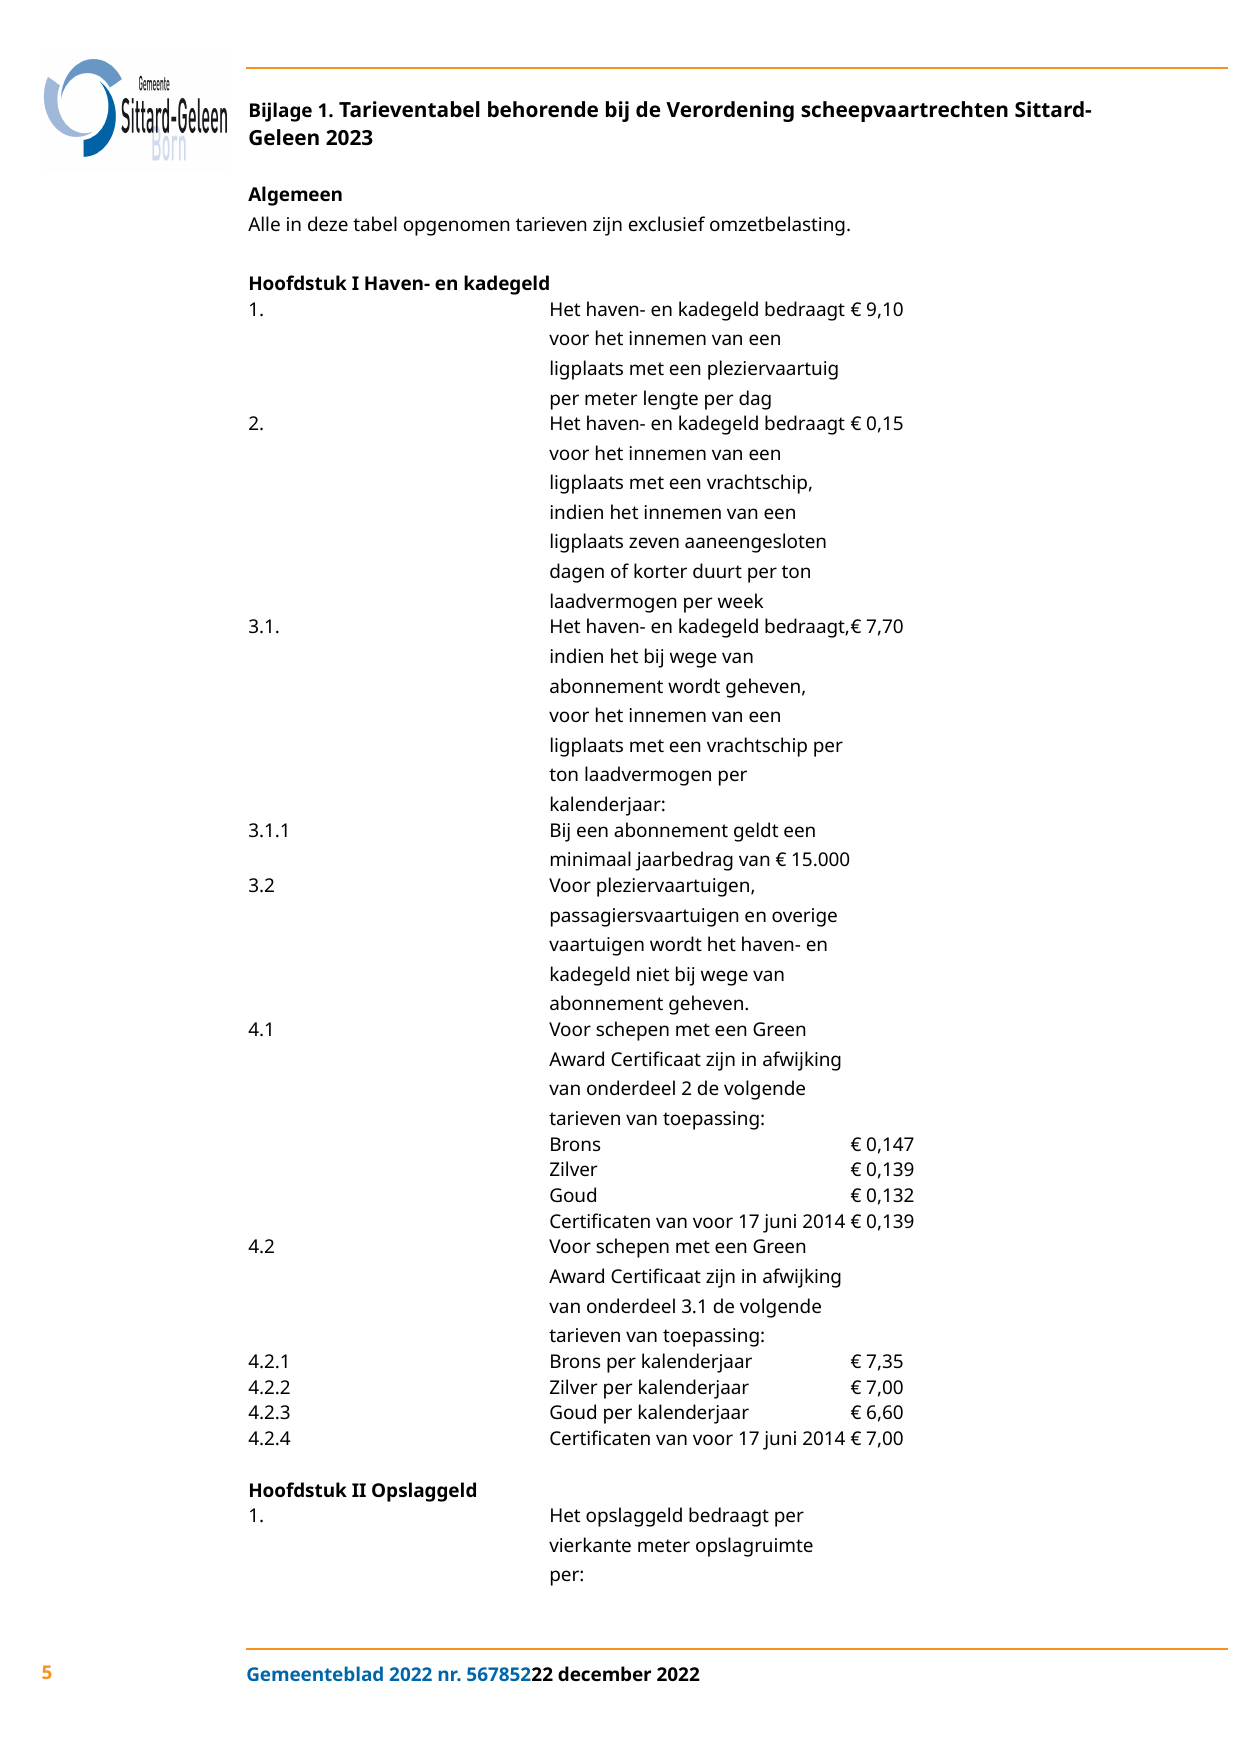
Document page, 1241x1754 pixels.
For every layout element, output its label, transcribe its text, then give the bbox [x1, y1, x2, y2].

table_cell 4.2.2 [248, 1374, 549, 1399]
table_cell Zilver per kalenderjaar [549, 1374, 850, 1399]
table_cell [248, 1451, 549, 1477]
table_cell € 7,35 [850, 1348, 1152, 1374]
table_cell 2. [248, 410, 549, 614]
table_cell Brons per kalenderjaar [549, 1348, 850, 1374]
table_cell 3.1. [248, 614, 549, 817]
table_cell € 6,60 [850, 1400, 1152, 1425]
table_cell € 0,139 [850, 1156, 1152, 1182]
table_cell [850, 1451, 1152, 1477]
table_cell 4.2.4 [248, 1425, 549, 1451]
table_cell 4.2 [248, 1234, 549, 1348]
table_cell 3.2 [248, 872, 549, 1016]
table_cell Bij een abonnement geldt een minimaal jaarbedrag van € 15.000 [549, 817, 850, 872]
text Algemeen [248, 181, 1152, 207]
picture [41, 47, 231, 172]
table_cell Voor schepen met een Green Award Certificaat zijn in afwijking van onderdeel 3.1 de volgende tarieven van toepassing: [549, 1234, 850, 1348]
table_cell [850, 1016, 1152, 1131]
table_cell € 0,132 [850, 1182, 1152, 1208]
table_cell Het haven- en kadegeld bedraagt voor het innemen van een ligplaats met een pleziervaartuig per meter lengte per dag [549, 296, 850, 410]
table_cell Het opslaggeld bedraagt per vierkante meter opslagruimte per: [549, 1503, 850, 1587]
table_cell 1. [248, 1503, 549, 1587]
table_cell € 7,00 [850, 1374, 1152, 1399]
table_cell Voor pleziervaartuigen, passagiersvaartuigen en overige vaartuigen wordt het haven- en kadegeld niet bij wege van abonnement geheven. [549, 872, 850, 1016]
table_cell [850, 1503, 1152, 1587]
table_cell [850, 872, 1152, 1016]
table_cell Voor schepen met een Green Award Certificaat zijn in afwijking van onderdeel 2 de volgende tarieven van toepassing: [549, 1016, 850, 1131]
table_cell Het haven- en kadegeld bedraagt voor het innemen van een ligplaats met een vrachtschip, indien het innemen van een ligplaats zeven aaneengesloten dagen of korter duurt per ton laadvermogen per week [549, 410, 850, 614]
table_cell Zilver [549, 1156, 850, 1182]
table_cell 4.2.3 [248, 1400, 549, 1425]
text Bijlage 1. Tarieventabel behorende bij de Verordening scheepvaartrechten Sittard-Geleen 2023 [248, 95, 1152, 152]
table_cell Certificaten van voor 17 juni 2014 [549, 1208, 850, 1234]
table_header Hoofdstuk I Haven- en kadegeld [248, 270, 1152, 296]
table_cell 1. [248, 296, 549, 410]
table_cell [549, 1451, 850, 1477]
table_cell Het haven- en kadegeld bedraagt, indien het bij wege van abonnement wordt geheven, voor het innemen van een ligplaats met een vrachtschip per ton laadvermogen per kalenderjaar: [549, 614, 850, 817]
table_cell [850, 1234, 1152, 1348]
text Alle in deze tabel opgenomen tarieven zijn exclusief omzetbelasting. [248, 211, 1152, 237]
table_cell Brons [549, 1131, 850, 1156]
table_cell Goud per kalenderjaar [549, 1400, 850, 1425]
table_cell Certificaten van voor 17 juni 2014 [549, 1425, 850, 1451]
table_cell € 0,15 [850, 410, 1152, 614]
table_cell € 0,147 [850, 1131, 1152, 1156]
table_cell € 7,70 [850, 614, 1152, 817]
table_cell 4.2.1 [248, 1348, 549, 1374]
table_cell 4.1 [248, 1016, 549, 1234]
table_cell € 7,00 [850, 1425, 1152, 1451]
table_cell 3.1.1 [248, 817, 549, 872]
table_cell [850, 817, 1152, 872]
table_cell € 9,10 [850, 296, 1152, 410]
table_cell Hoofdstuk II Opslaggeld [248, 1477, 1152, 1502]
table_cell € 0,139 [850, 1208, 1152, 1234]
table_cell Goud [549, 1182, 850, 1208]
